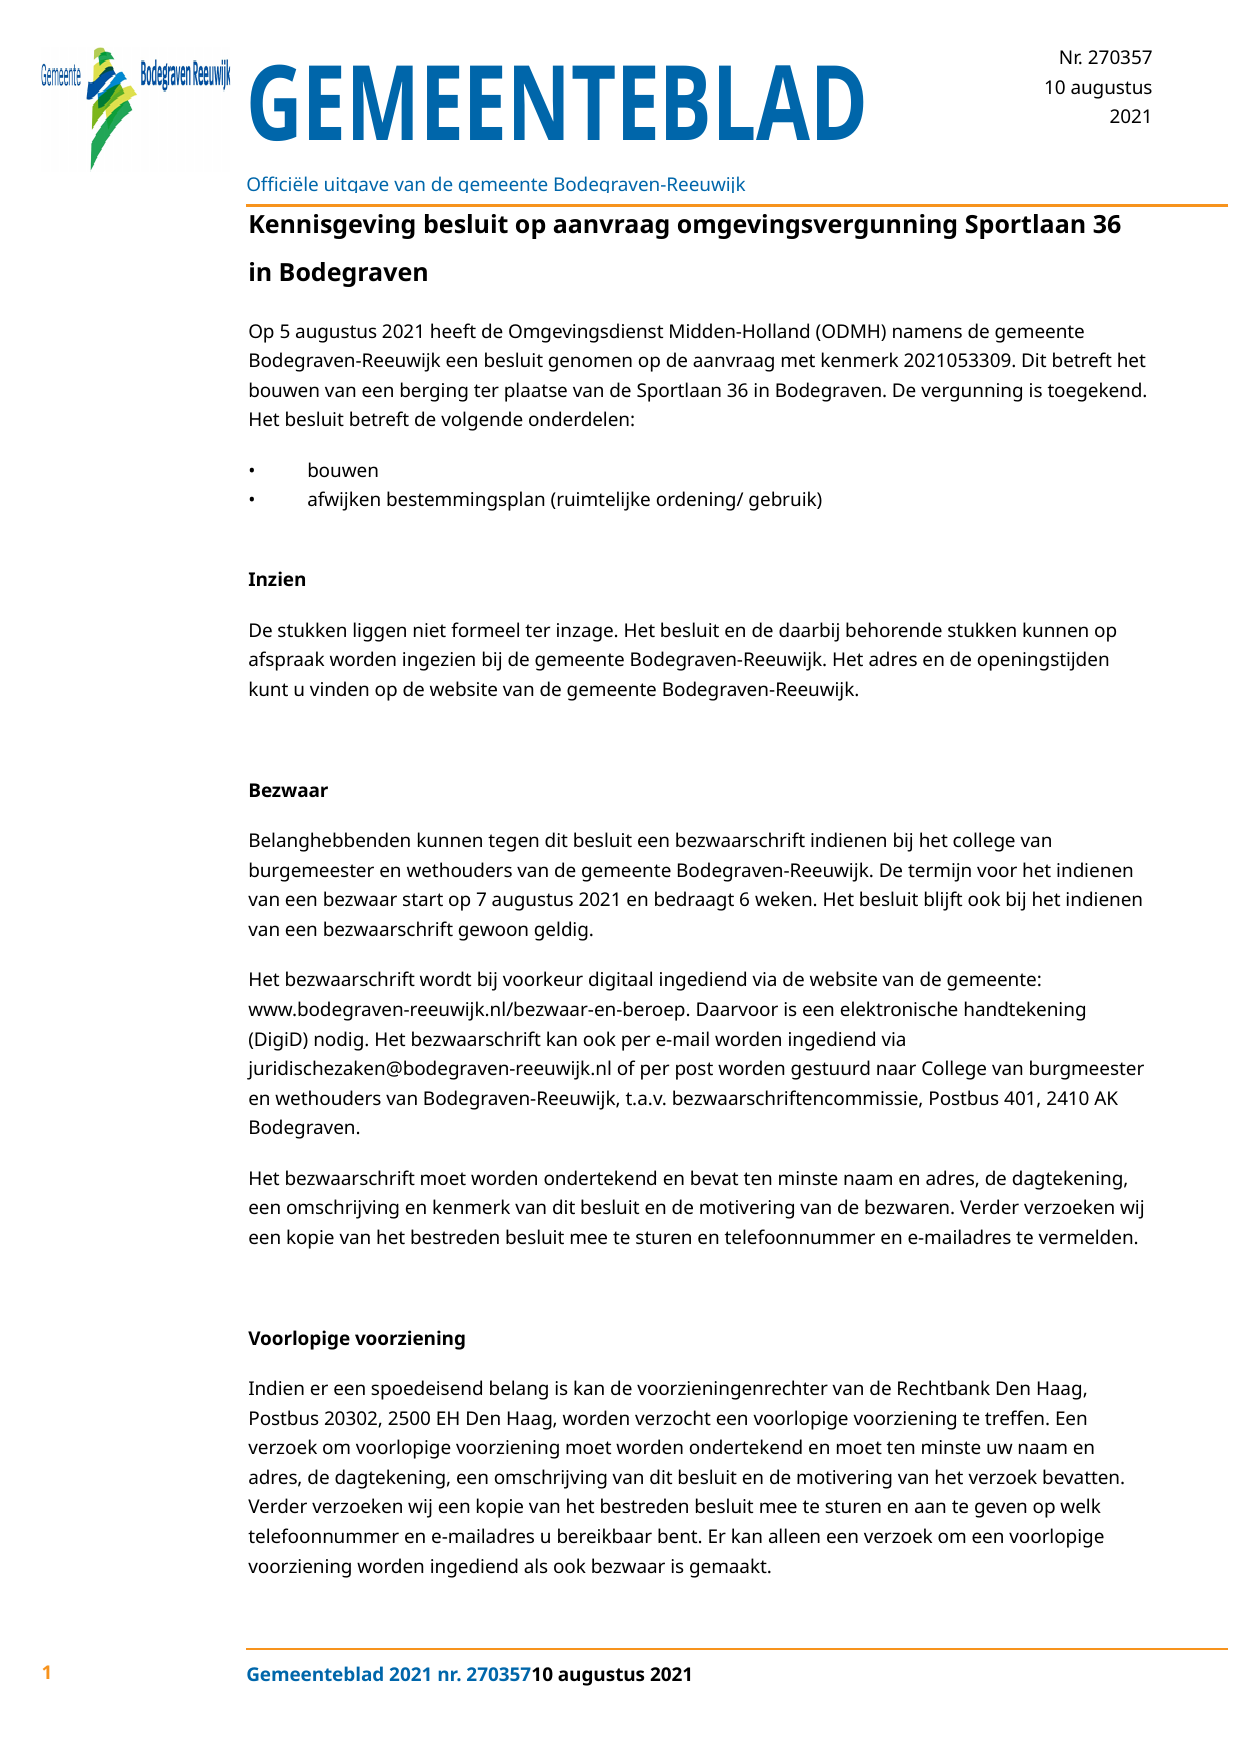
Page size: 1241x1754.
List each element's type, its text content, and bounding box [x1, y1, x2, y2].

text Kennisgeving besluit op aanvraag omgevingsvergunning Sportlaan 36 in Bodegraven [248, 207, 1152, 288]
text Belanghebbenden kunnen tegen dit besluit een bezwaarschrift indienen bij het college van burgemeester en wethouders van de gemeente Bodegraven-Reeuwijk. De termijn voor het indienen van een bezwaar start op 7 augustus 2021 en bedraagt 6 weken. Het besluit blijft ook bij het indienen van een bezwaarschrift gewoon geldig. [248, 827, 1152, 942]
text Het bezwaarschrift moet worden ondertekend en bevat ten minste naam en adres, de dagtekening, een omschrijving en kenmerk van dit besluit en de motivering van de bezwaren. Verder verzoeken wij een kopie van het bestreden besluit mee te sturen en telefoonnummer en e-mailadres te vermelden. [248, 1165, 1152, 1250]
list bouwen [248, 457, 1152, 483]
list afwijken bestemmingsplan (ruimtelijke ordening/ gebruik) [248, 487, 1152, 512]
text Bezwaar [248, 777, 1152, 803]
text Voorlopige voorziening [248, 1325, 1152, 1351]
text Indien er een spoedeisend belang is kan de voorzieningenrechter van de Rechtbank Den Haag, Postbus 20302, 2500 EH Den Haag, worden verzocht een voorlopige voorziening te treffen. Een verzoek om voorlopige voorziening moet worden ondertekend en moet ten minste uw naam en adres, de dagtekening, een omschrijving van dit besluit en de motivering van het verzoek bevatten. Verder verzoeken wij een kopie van het bestreden besluit mee te sturen en aan te geven op welk telefoonnummer en e-mailadres u bereikbaar bent. Er kan alleen een verzoek om een voorlopige voorziening worden ingediend als ook bezwaar is gemaakt. [248, 1375, 1152, 1579]
text Het bezwaarschrift wordt bij voorkeur digitaal ingediend via de website van de gemeente: www.bodegraven-reeuwijk.nl/bezwaar-en-beroep. Daarvoor is een elektronische handtekening (DigiD) nodig. Het bezwaarschrift kan ook per e-mail worden ingediend via juridischezaken@bodegraven-reeuwijk.nl of per post worden gestuurd naar College van burgmeester en wethouders van Bodegraven-Reeuwijk, t.a.v. bezwaarschriftencommissie, Postbus 401, 2410 AK Bodegraven. [248, 967, 1152, 1140]
text De stukken liggen niet formeel ter inzage. Het besluit en de daarbij behorende stukken kunnen op afspraak worden ingezien bij de gemeente Bodegraven-Reeuwijk. Het adres en de openingstijden kunt u vinden op de website van de gemeente Bodegraven-Reeuwijk. [248, 617, 1152, 702]
text Inzien [248, 567, 1152, 592]
picture [41, 47, 231, 172]
text Op 5 augustus 2021 heeft de Omgevingsdienst Midden-Holland (ODMH) namens de gemeente Bodegraven-Reeuwijk een besluit genomen op de aanvraag met kenmerk 2021053309. Dit betreft het bouwen van een berging ter plaatse van de Sportlaan 36 in Bodegraven. De vergunning is toegekend. Het besluit betreft de volgende onderdelen: [248, 318, 1152, 432]
